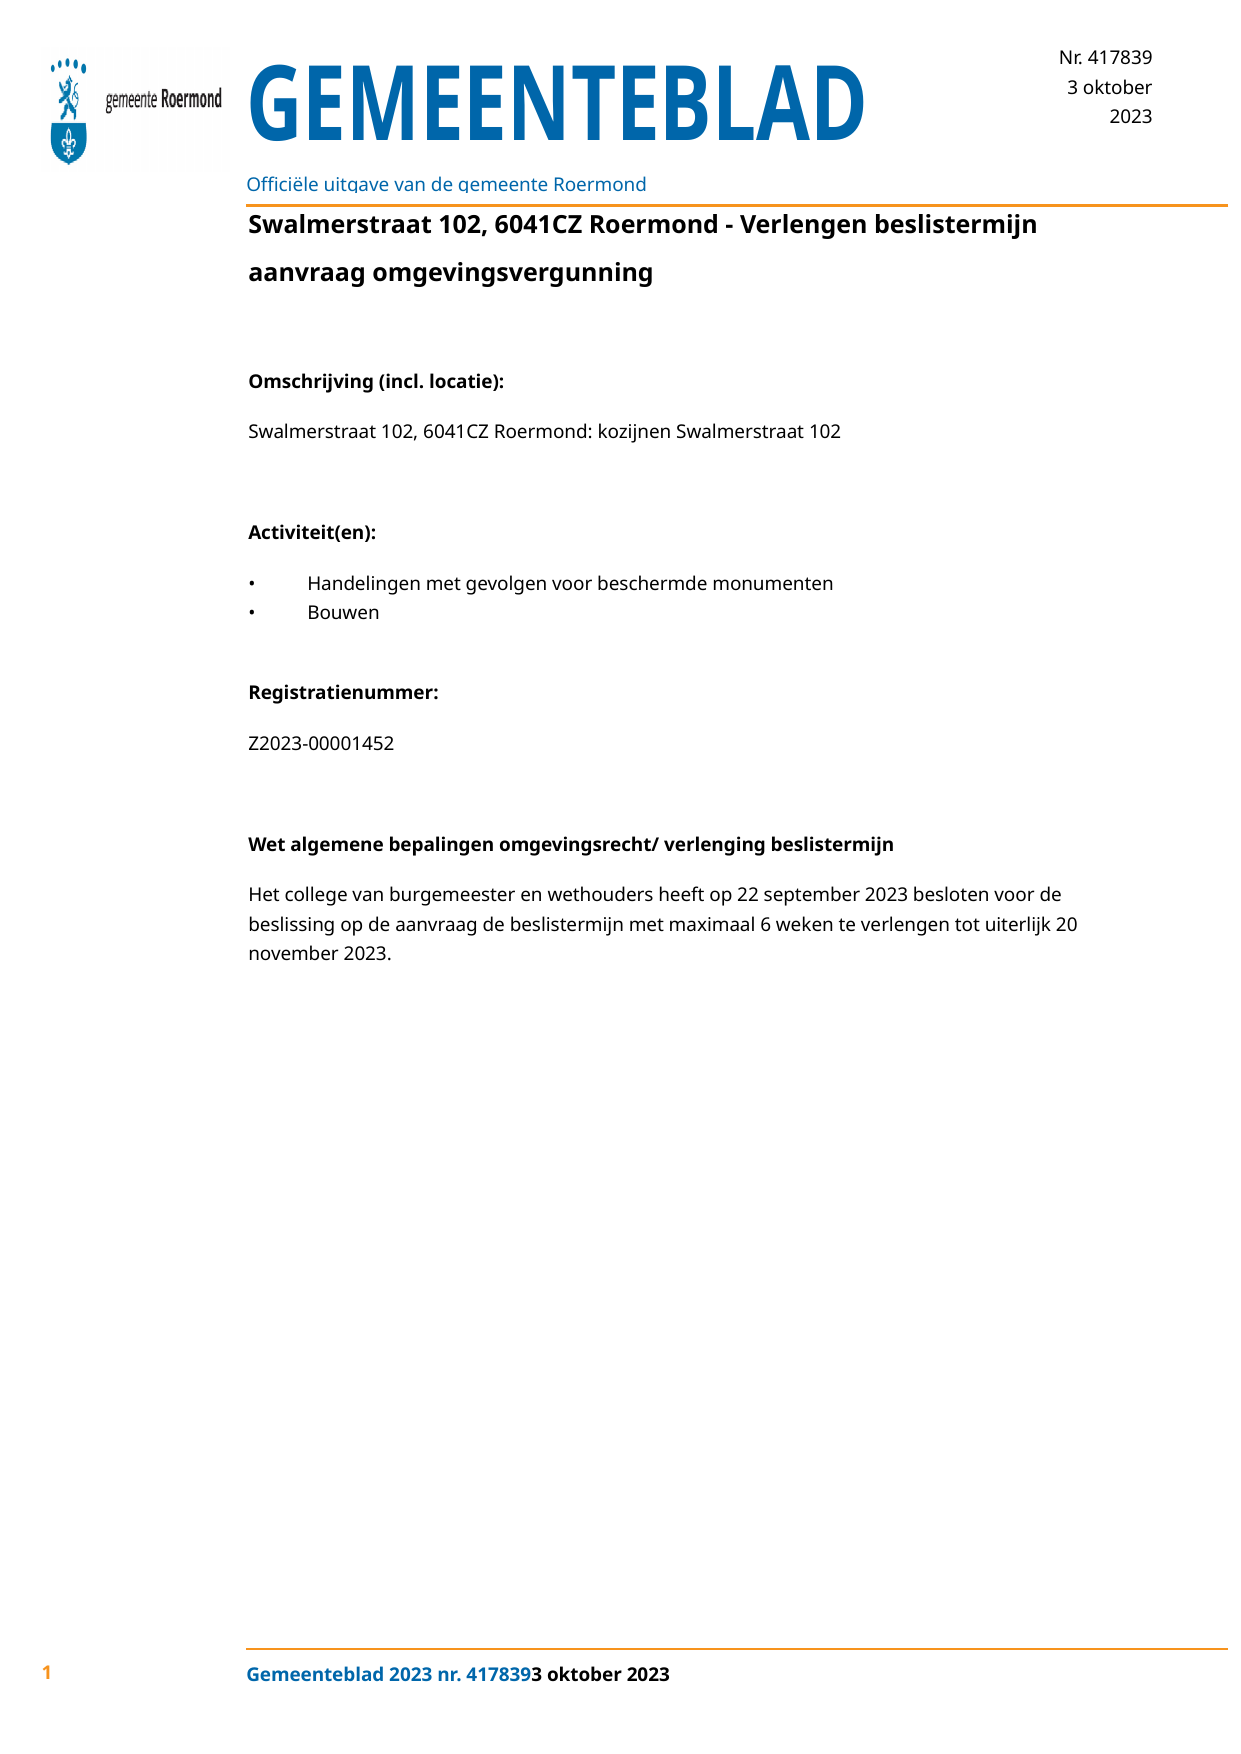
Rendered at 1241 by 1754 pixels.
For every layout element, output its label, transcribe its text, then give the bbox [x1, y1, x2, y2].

text Swalmerstraat 102, 6041CZ Roermond: kozijnen Swalmerstraat 102 [248, 419, 1152, 444]
text Activiteit(en): [248, 519, 1152, 545]
picture [41, 47, 231, 172]
list Bouwen [248, 599, 1152, 625]
text Z2023-00001452 [248, 730, 1152, 756]
text Wet algemene bepalingen omgevingsrecht/ verlenging beslistermijn [248, 831, 1152, 857]
list Handelingen met gevolgen voor beschermde monumenten [248, 570, 1152, 596]
text Registratienummer: [248, 679, 1152, 705]
text Swalmerstraat 102, 6041CZ Roermond - Verlengen beslistermijn aanvraag omgevingsvergunning [248, 207, 1152, 288]
text Omschrijving (incl. locatie): [248, 368, 1152, 394]
text Het college van burgemeester en wethouders heeft op 22 september 2023 besloten voor de beslissing op de aanvraag de beslistermijn met maximaal 6 weken te verlengen tot uiterlijk 20 november 2023. [248, 881, 1152, 966]
